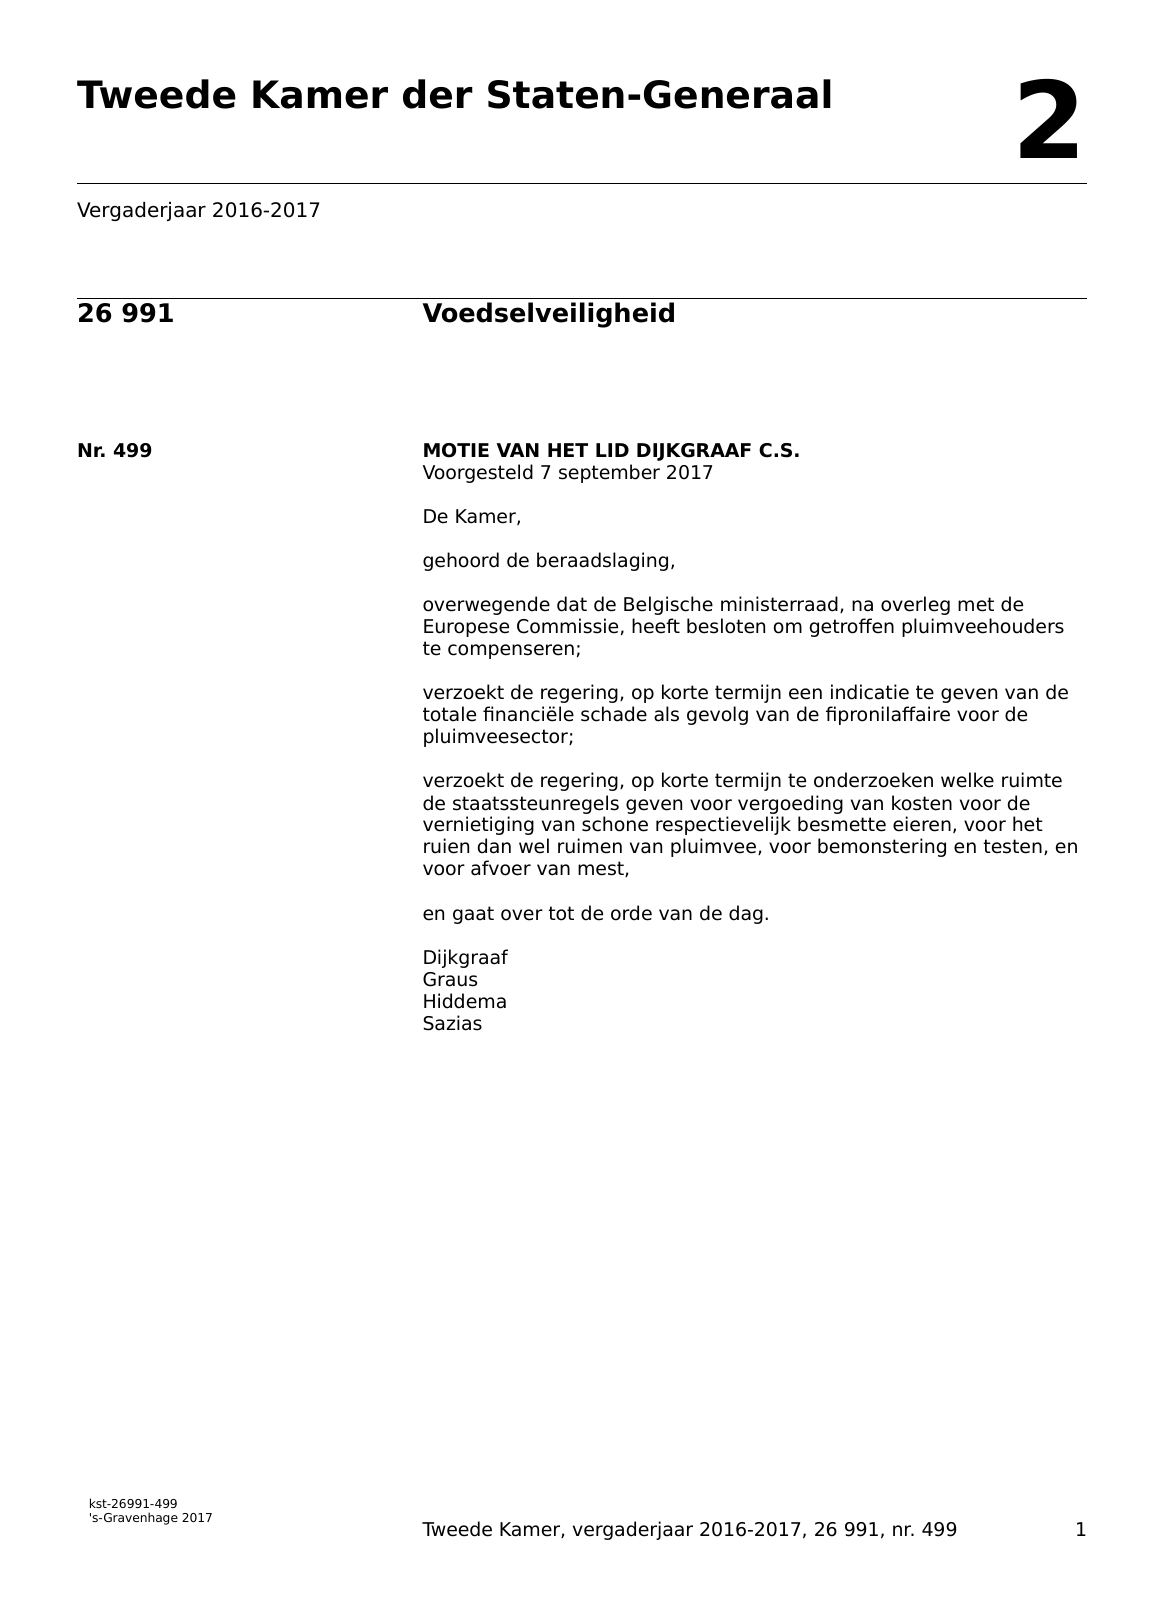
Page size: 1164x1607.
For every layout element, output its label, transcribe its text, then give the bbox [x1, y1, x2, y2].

text Voorgesteld 7 september 2017 [422, 462, 1087, 484]
text gehoord de beraadslaging, [422, 550, 1087, 572]
text Hiddema [422, 991, 1087, 1013]
text 's-Gravenhage 2017 [88, 1511, 323, 1525]
text kst-26991-499 [88, 1497, 323, 1511]
text Dijkgraaf [422, 947, 1087, 969]
subtitle Nr. 499 MOTIE VAN HET LID DIJKGRAAF C.S. [77, 440, 1087, 462]
text verzoekt de regering, op korte termijn te onderzoeken welke ruimte de staatssteunregels geven voor vergoeding van kosten voor de vernietiging van schone respectievelijk besmette eieren, voor het ruien dan wel ruimen van pluimvee, voor bemonstering en testen, en voor afvoer van mest, [422, 770, 1087, 880]
table_header Tweede Kamer der Staten-Generaal [77, 59, 886, 183]
text Sazias [422, 1013, 1087, 1034]
text Graus [422, 969, 1087, 991]
text verzoekt de regering, op korte termijn een indicatie te geven van de totale financiële schade als gevolg van de fipronilaffaire voor de pluimveesector; [422, 682, 1087, 748]
text en gaat over tot de orde van de dag. [422, 902, 1087, 924]
table_cell Vergaderjaar 2016-2017 [77, 184, 1087, 298]
subtitle 26 991 Voedselveiligheid [77, 299, 1087, 329]
table_header 2 [886, 59, 1087, 183]
text De Kamer, [422, 506, 1087, 528]
text overwegende dat de Belgische ministerraad, na overleg met de Europese Commissie, heeft besloten om getroffen pluimveehouders te compenseren; [422, 594, 1087, 660]
